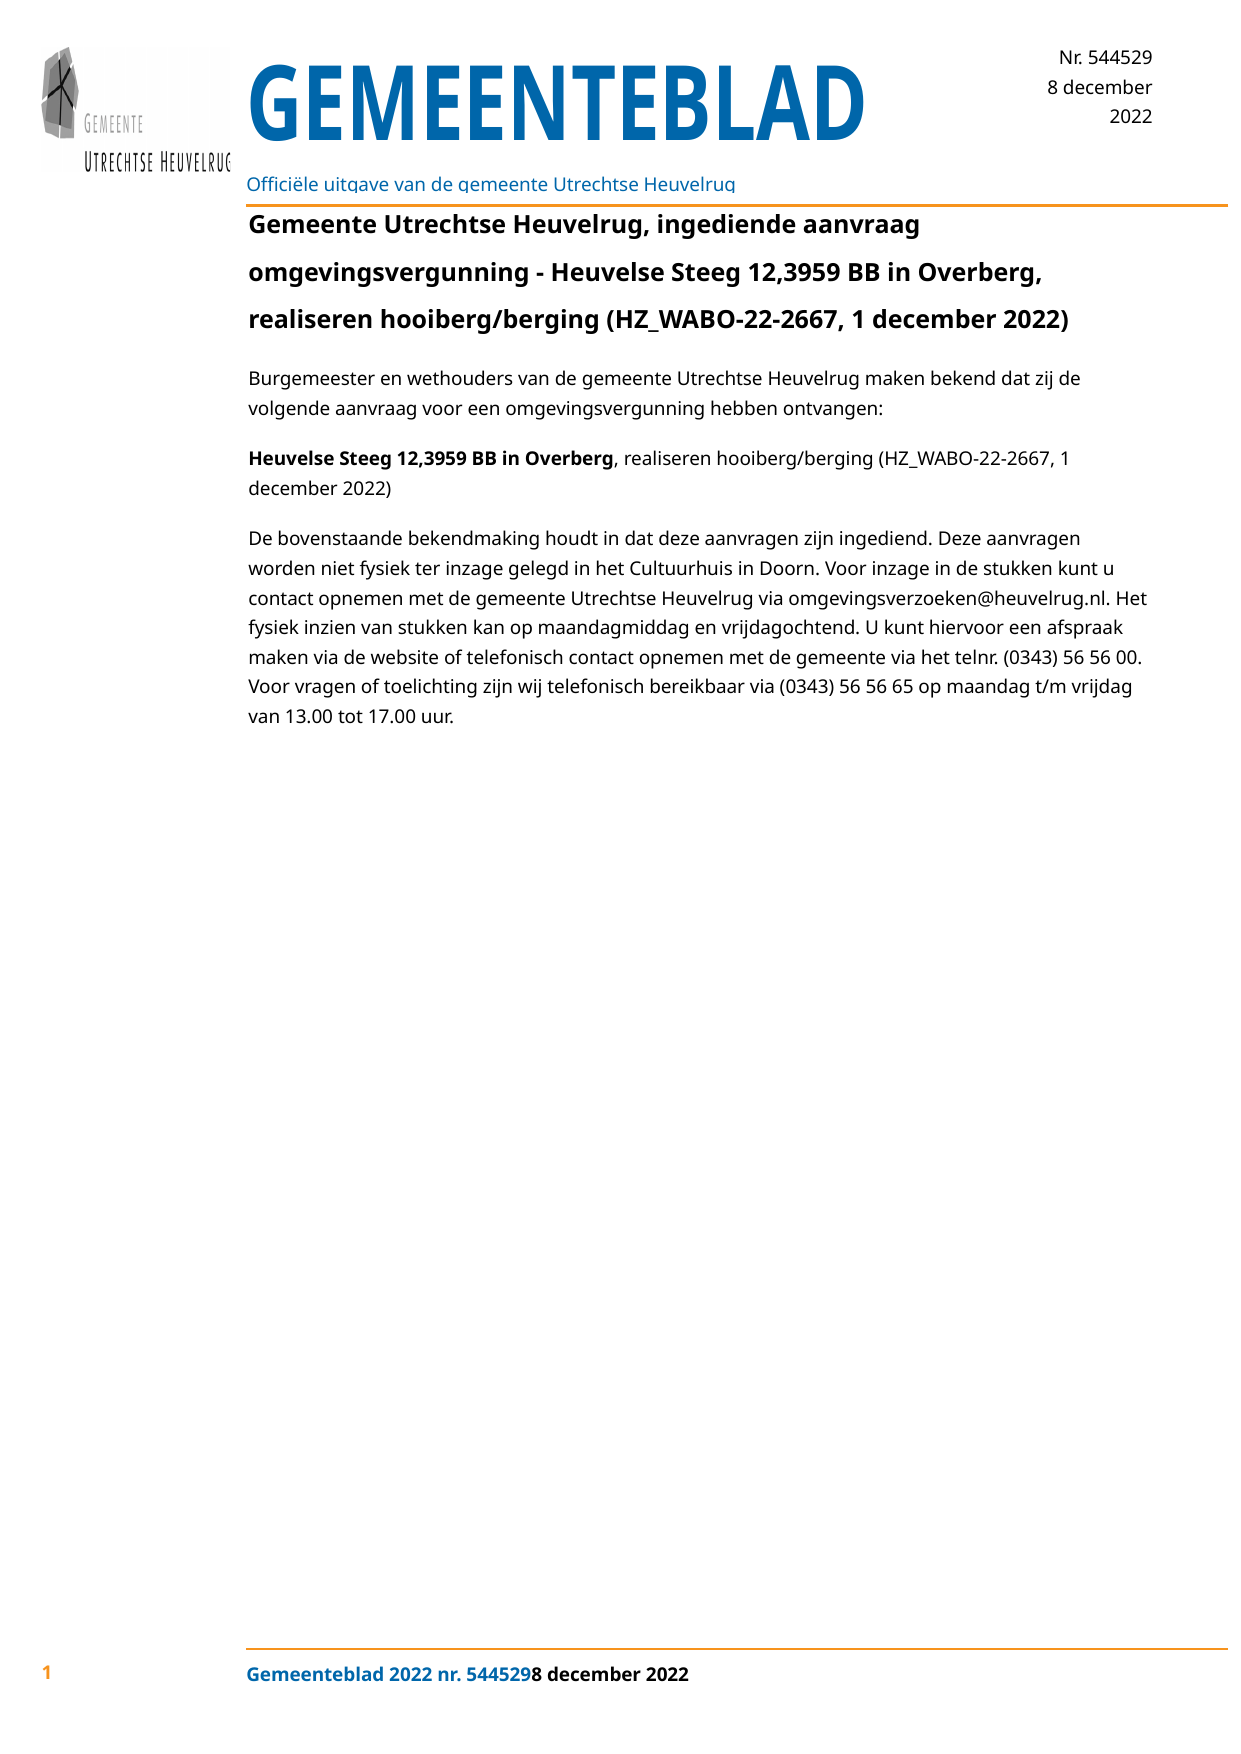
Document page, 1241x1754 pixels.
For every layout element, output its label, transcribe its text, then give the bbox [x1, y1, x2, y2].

text Heuvelse Steeg 12,3959 BB in Overberg, realiseren hooiberg/berging (HZ_WABO-22-2667, 1 december 2022) [248, 446, 1152, 501]
text De bovenstaande bekendmaking houdt in dat deze aanvragen zijn ingediend. Deze aanvragen worden niet fysiek ter inzage gelegd in het Cultuurhuis in Doorn. Voor inzage in de stukken kunt u contact opnemen met de gemeente Utrechtse Heuvelrug via omgevingsverzoeken@heuvelrug.nl. Het fysiek inzien van stukken kan op maandagmiddag en vrijdagochtend. U kunt hiervoor een afspraak maken via de website of telefonisch contact opnemen met de gemeente via het telnr. (0343) 56 56 00. Voor vragen of toelichting zijn wij telefonisch bereikbaar via (0343) 56 56 65 op maandag t/m vrijdag van 13.00 tot 17.00 uur. [248, 526, 1152, 729]
text Burgemeester en wethouders van de gemeente Utrechtse Heuvelrug maken bekend dat zij de volgende aanvraag voor een omgevingsvergunning hebben ontvangen: [248, 366, 1152, 421]
picture [41, 47, 231, 172]
text Gemeente Utrechtse Heuvelrug, ingediende aanvraag omgevingsvergunning - Heuvelse Steeg 12,3959 BB in Overberg, realiseren hooiberg/berging (HZ_WABO-22-2667, 1 december 2022) [248, 207, 1152, 336]
